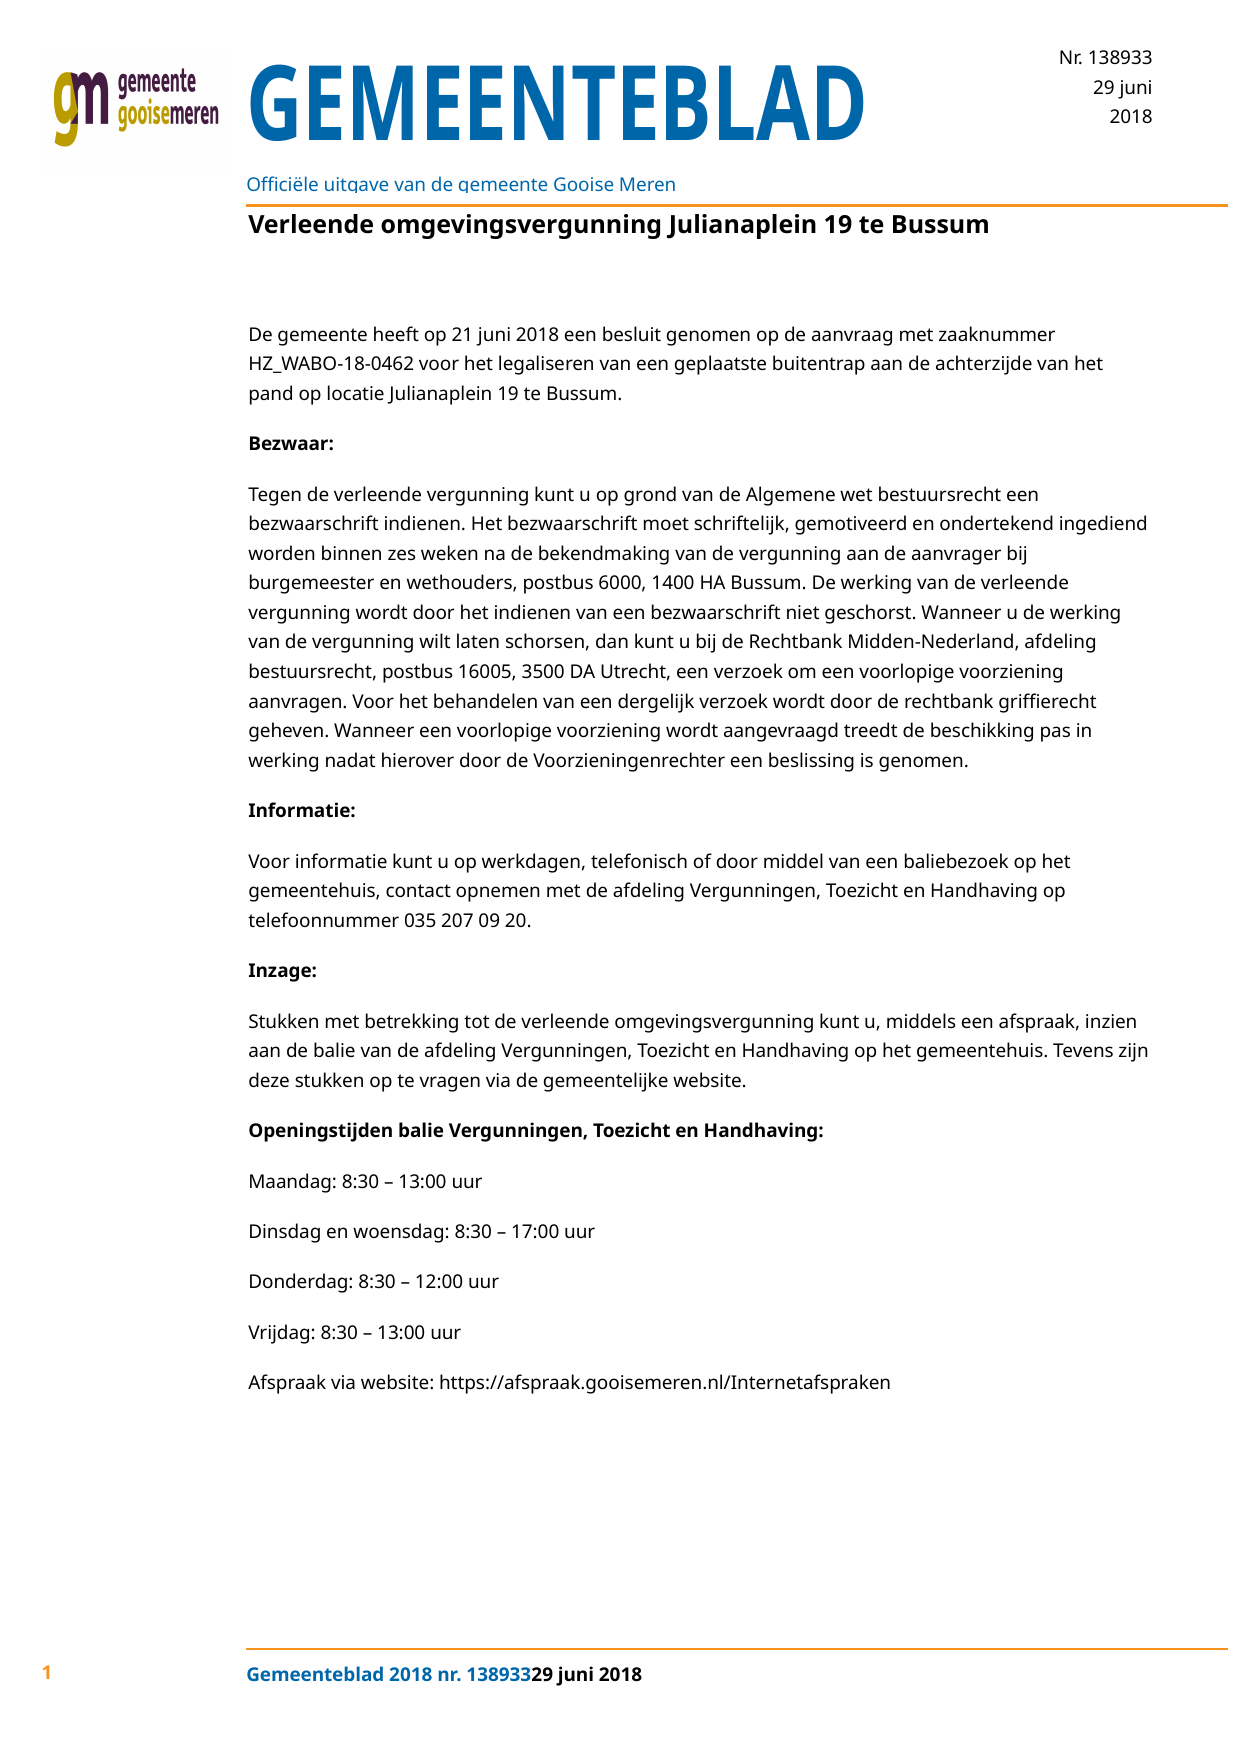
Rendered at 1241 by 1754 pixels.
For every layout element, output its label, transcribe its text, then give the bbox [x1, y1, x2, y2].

text Afspraak via website: https://afspraak.gooisemeren.nl/Internetafspraken [248, 1369, 1152, 1395]
text Stukken met betrekking tot de verleende omgevingsvergunning kunt u, middels een afspraak, inzien aan de balie van de afdeling Vergunningen, Toezicht en Handhaving op het gemeentehuis. Tevens zijn deze stukken op te vragen via de gemeentelijke website. [248, 1008, 1152, 1093]
text De gemeente heeft op 21 juni 2018 een besluit genomen op de aanvraag met zaaknummer HZ_WABO-18-0462 voor het legaliseren van een geplaatste buitentrap aan de achterzijde van het pand op locatie Julianaplein 19 te Bussum. [248, 321, 1152, 406]
text Vrijdag: 8:30 – 13:00 uur [248, 1319, 1152, 1345]
text Tegen de verleende vergunning kunt u op grond van de Algemene wet bestuursrecht een bezwaarschrift indienen. Het bezwaarschrift moet schriftelijk, gemotiveerd en ondertekend ingediend worden binnen zes weken na de bekendmaking van de vergunning aan de aanvrager bij burgemeester en wethouders, postbus 6000, 1400 HA Bussum. De werking van de verleende vergunning wordt door het indienen van een bezwaarschrift niet geschorst. Wanneer u de werking van de vergunning wilt laten schorsen, dan kunt u bij de Rechtbank Midden-Nederland, afdeling bestuursrecht, postbus 16005, 3500 DA Utrecht, een verzoek om een voorlopige voorziening aanvragen. Voor het behandelen van een dergelijk verzoek wordt door de rechtbank griffierecht geheven. Wanneer een voorlopige voorziening wordt aangevraagd treedt de beschikking pas in werking nadat hierover door de Voorzieningenrechter een beslissing is genomen. [248, 481, 1152, 773]
text Verleende omgevingsvergunning Julianaplein 19 te Bussum [248, 207, 1152, 241]
text Donderdag: 8:30 – 12:00 uur [248, 1269, 1152, 1294]
text Bezwaar: [248, 430, 1152, 456]
text Openingstijden balie Vergunningen, Toezicht en Handhaving: [248, 1117, 1152, 1143]
text Maandag: 8:30 – 13:00 uur [248, 1168, 1152, 1193]
picture [41, 47, 231, 172]
text Dinsdag en woensdag: 8:30 – 17:00 uur [248, 1218, 1152, 1244]
text Informatie: [248, 797, 1152, 823]
text Inzage: [248, 957, 1152, 983]
text Voor informatie kunt u op werkdagen, telefonisch of door middel van een baliebezoek op het gemeentehuis, contact opnemen met de afdeling Vergunningen, Toezicht en Handhaving op telefoonnummer 035 207 09 20. [248, 848, 1152, 933]
